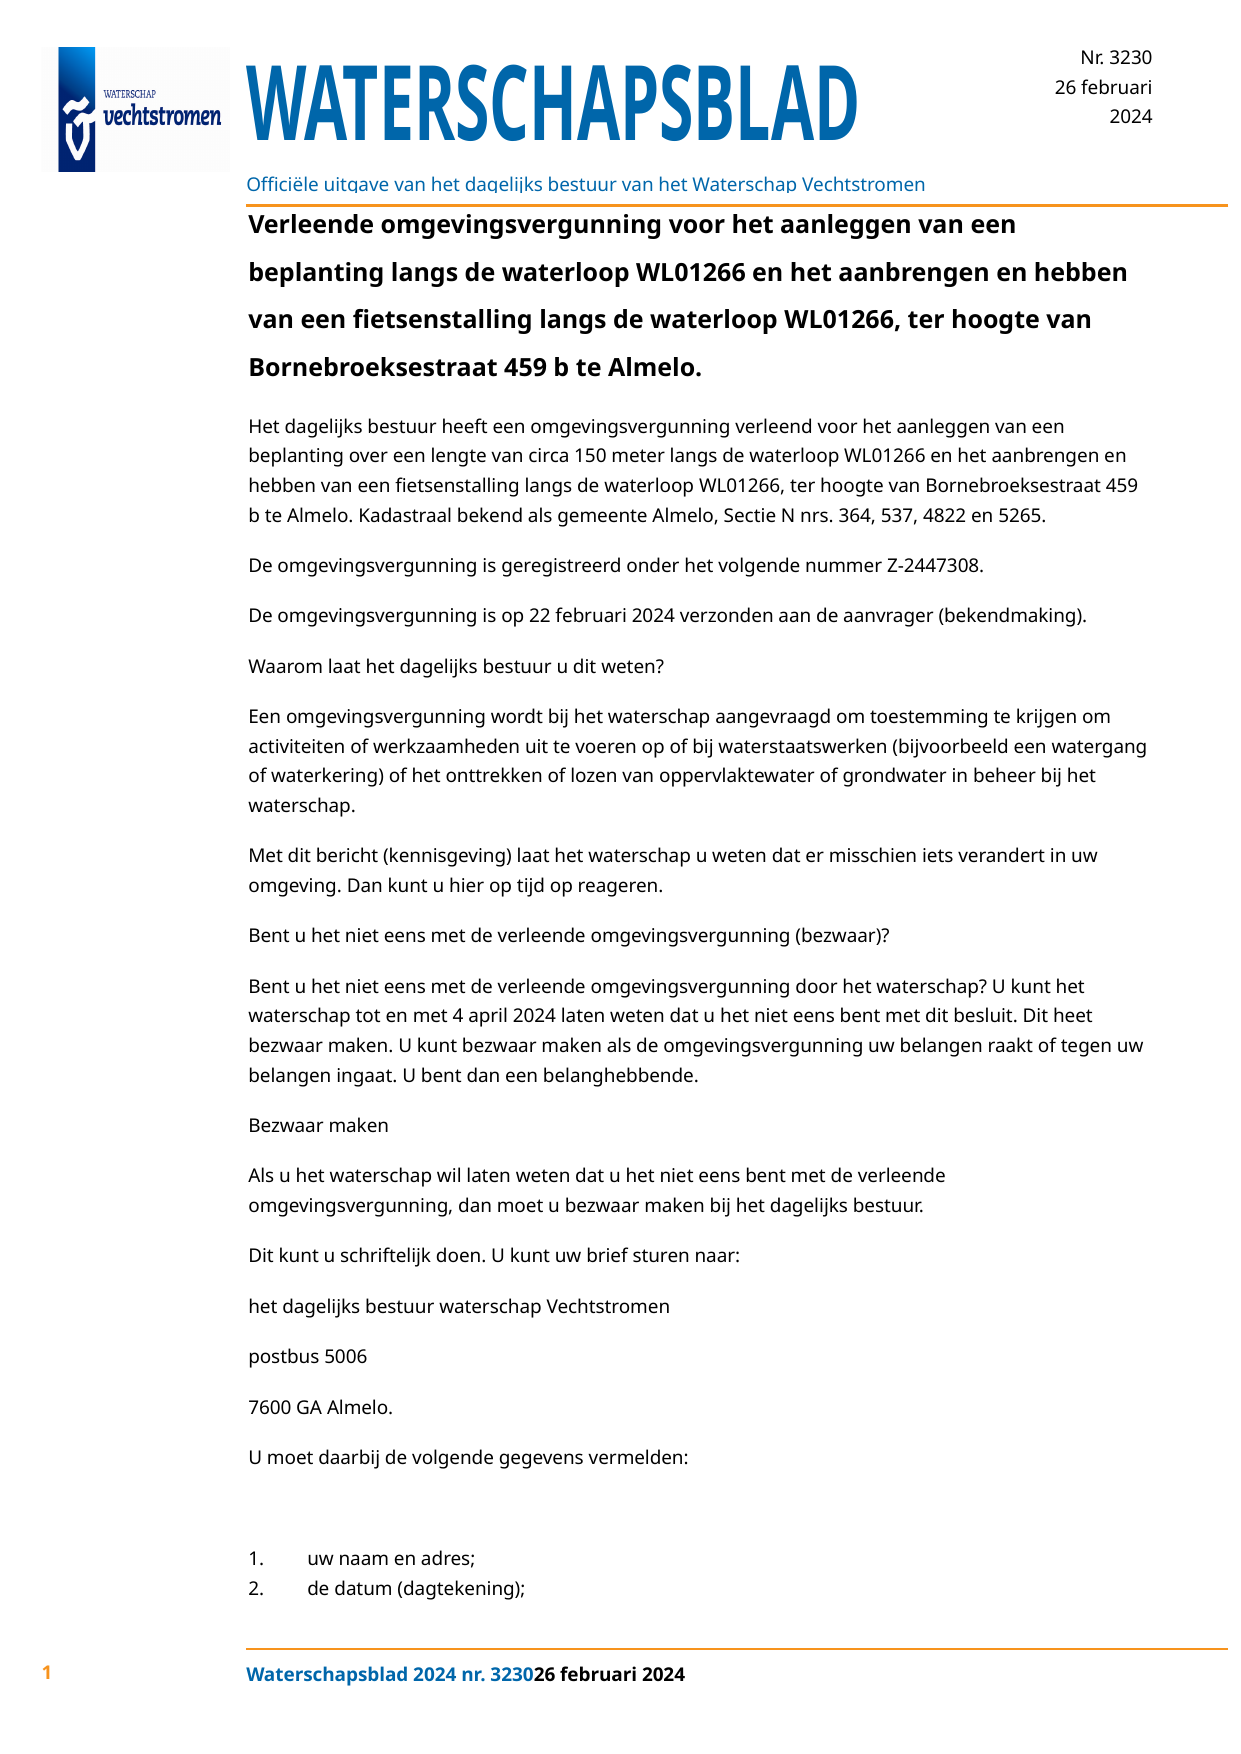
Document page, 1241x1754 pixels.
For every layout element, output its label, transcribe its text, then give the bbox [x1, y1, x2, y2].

text 7600 GA Almelo. [248, 1394, 1152, 1420]
picture [41, 47, 231, 172]
text postbus 5006 [248, 1343, 1152, 1369]
text De omgevingsvergunning is op 22 februari 2024 verzonden aan de aanvrager (bekendmaking). [248, 603, 1152, 628]
text Bezwaar maken [248, 1112, 1152, 1138]
list de datum (dagtekening); [248, 1575, 1152, 1601]
text Bent u het niet eens met de verleende omgevingsvergunning door het waterschap? U kunt het waterschap tot en met 4 april 2024 laten weten dat u het niet eens bent met dit besluit. Dit heet bezwaar maken. U kunt bezwaar maken als de omgevingsvergunning uw belangen raakt of tegen uw belangen ingaat. U bent dan een belanghebbende. [248, 973, 1152, 1088]
text Verleende omgevingsvergunning voor het aanleggen van een beplanting langs de waterloop WL01266 en het aanbrengen en hebben van een fietsenstalling langs de waterloop WL01266, ter hoogte van Bornebroeksestraat 459 b te Almelo. [248, 207, 1152, 384]
text Als u het waterschap wil laten weten dat u het niet eens bent met de verleende omgevingsvergunning, dan moet u bezwaar maken bij het dagelijks bestuur. [248, 1163, 1152, 1218]
list uw naam en adres; [248, 1545, 1152, 1571]
text Dit kunt u schriftelijk doen. U kunt uw brief sturen naar: [248, 1243, 1152, 1268]
text Met dit bericht (kennisgeving) laat het waterschap u weten dat er misschien iets verandert in uw omgeving. Dan kunt u hier op tijd op reageren. [248, 843, 1152, 898]
text De omgevingsvergunning is geregistreerd onder het volgende nummer Z-2447308. [248, 552, 1152, 578]
text U moet daarbij de volgende gegevens vermelden: [248, 1444, 1152, 1470]
text Waarom laat het dagelijks bestuur u dit weten? [248, 653, 1152, 679]
text Bent u het niet eens met de verleende omgevingsvergunning (bezwaar)? [248, 923, 1152, 948]
text het dagelijks bestuur waterschap Vechtstromen [248, 1293, 1152, 1319]
text Het dagelijks bestuur heeft een omgevingsvergunning verleend voor het aanleggen van een beplanting over een lengte van circa 150 meter langs de waterloop WL01266 en het aanbrengen en hebben van een fietsenstalling langs de waterloop WL01266, ter hoogte van Bornebroeksestraat 459 b te Almelo. Kadastraal bekend als gemeente Almelo, Sectie N nrs. 364, 537, 4822 en 5265. [248, 413, 1152, 528]
text Een omgevingsvergunning wordt bij het waterschap aangevraagd om toestemming te krijgen om activiteiten of werkzaamheden uit te voeren op of bij waterstaatswerken (bijvoorbeeld een watergang of waterkering) of het onttrekken of lozen van oppervlaktewater of grondwater in beheer bij het waterschap. [248, 703, 1152, 818]
